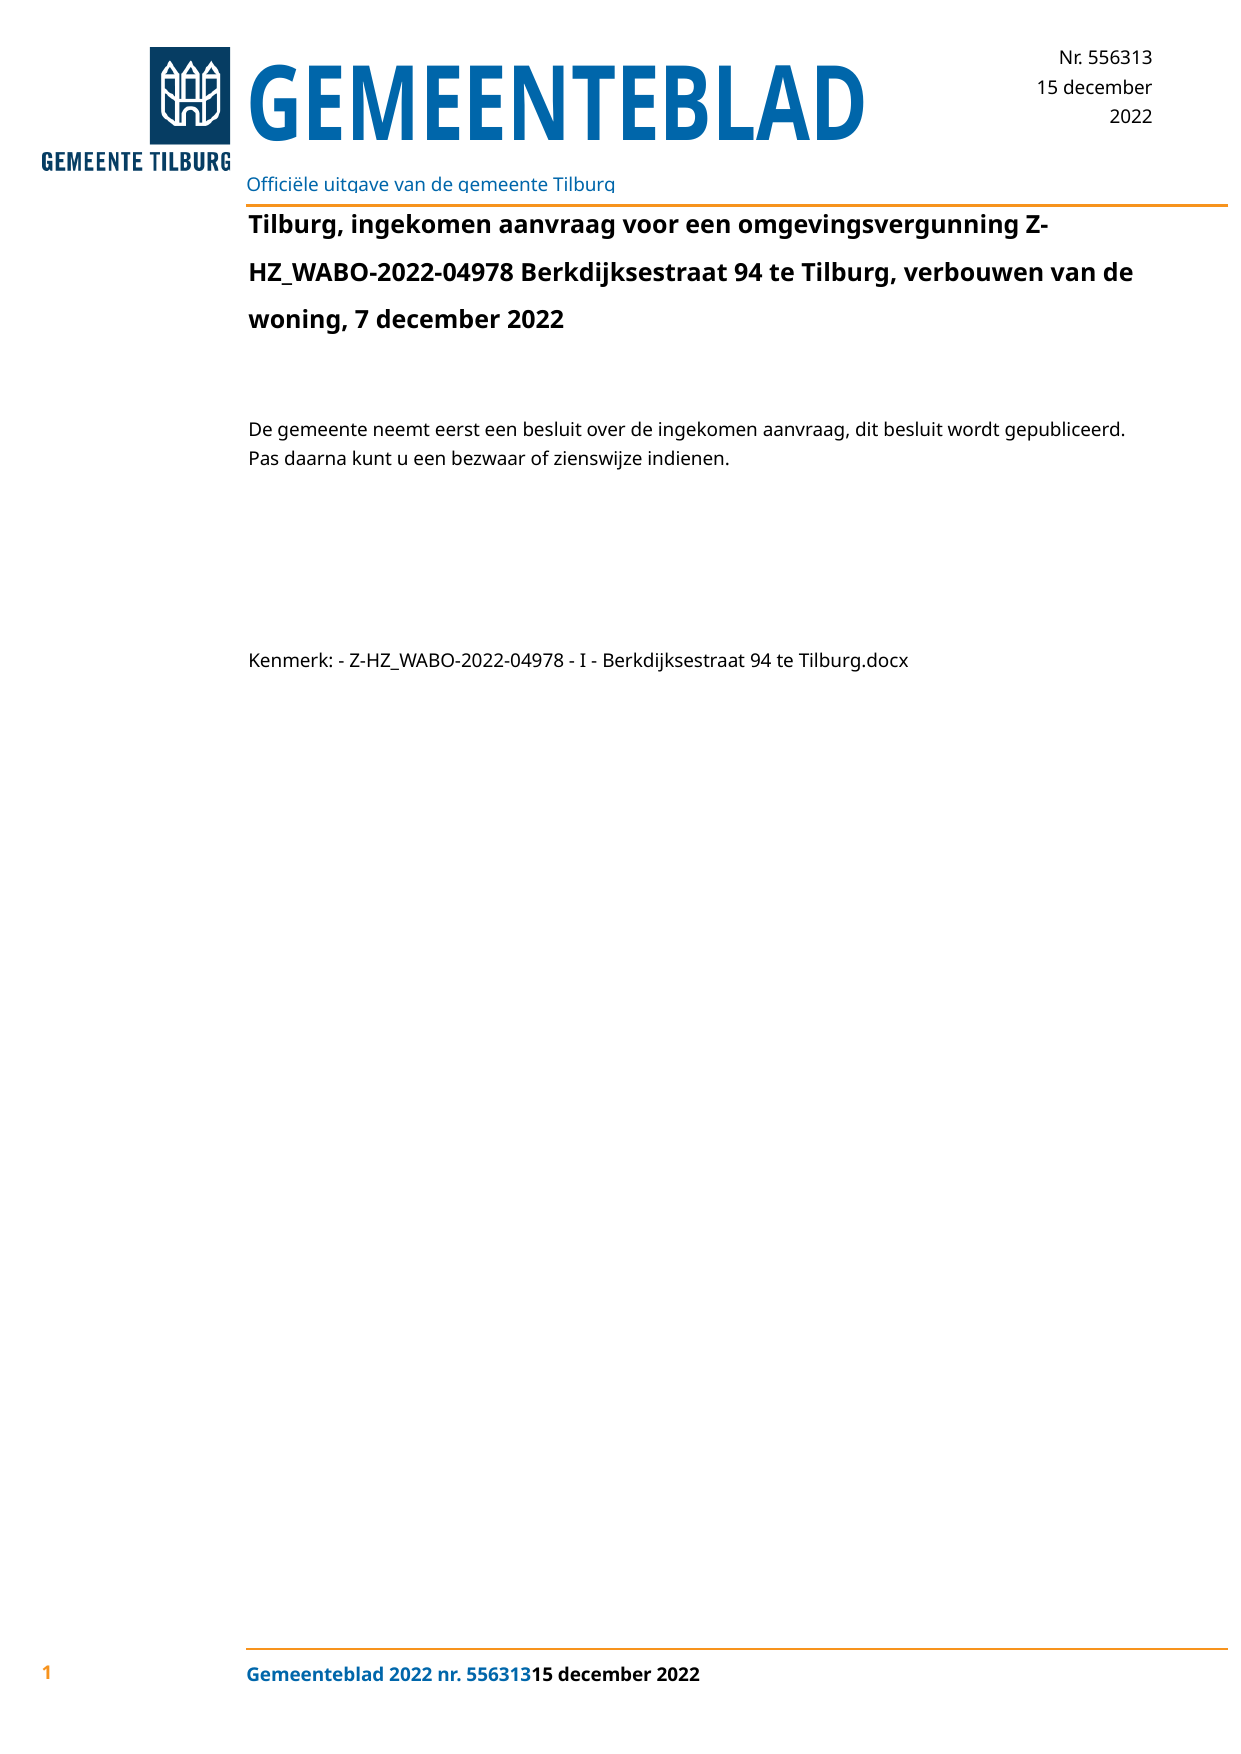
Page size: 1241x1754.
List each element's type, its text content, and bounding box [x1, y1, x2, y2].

text De gemeente neemt eerst een besluit over de ingekomen aanvraag, dit besluit wordt gepubliceerd. Pas daarna kunt u een bezwaar of zienswijze indienen. [248, 416, 1152, 471]
text Tilburg, ingekomen aanvraag voor een omgevingsvergunning Z-HZ_WABO-2022-04978 Berkdijksestraat 94 te Tilburg, verbouwen van de woning, 7 december 2022 [248, 207, 1152, 336]
picture [41, 47, 231, 172]
text Kenmerk: - Z-HZ_WABO-2022-04978 - I - Berkdijksestraat 94 te Tilburg.docx [248, 647, 1152, 673]
